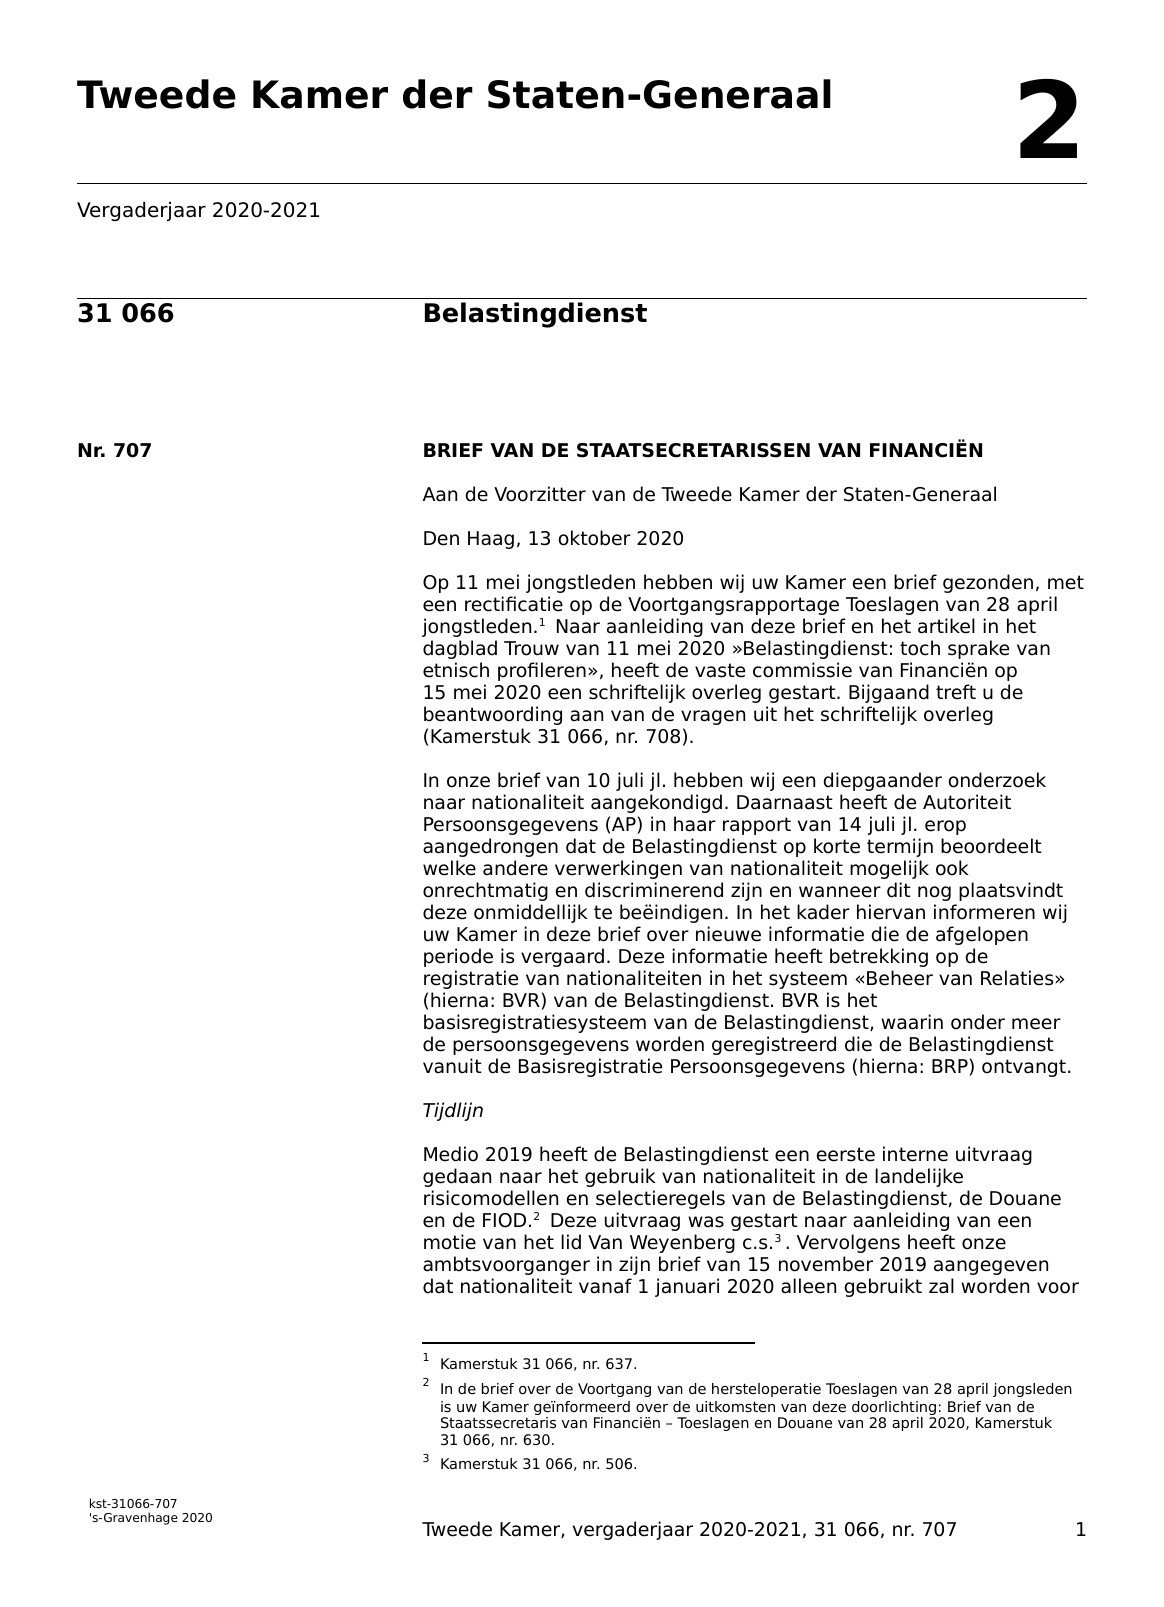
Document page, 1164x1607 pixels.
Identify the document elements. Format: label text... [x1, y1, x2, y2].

subtitle Nr. 707 BRIEF VAN DE STAATSECRETARISSEN VAN FINANCIËN [77, 440, 1087, 462]
subtitle 31 066 Belastingdienst [77, 299, 1087, 329]
text Kamerstuk 31 066, nr. 637. [422, 1352, 1087, 1374]
text Medio 2019 heeft de Belastingdienst een eerste interne uitvraag gedaan naar het gebruik van nationaliteit in de landelijke risicomodellen en selectieregels van de Belastingdienst, de Douane en de FIOD. Deze uitvraag was gestart naar aanleiding van een motie van het lid Van Weyenberg c.s.. Vervolgens heeft onze ambtsvoorganger in zijn brief van 15 november 2019 aangegeven dat nationaliteit vanaf 1 januari 2020 alleen gebruikt zal worden voor [422, 1144, 1087, 1298]
text Aan de Voorzitter van de Tweede Kamer der Staten-Generaal [422, 484, 1087, 506]
text 's-Gravenhage 2020 [88, 1511, 323, 1525]
text In onze brief van 10 juli jl. hebben wij een diepgaander onderzoek naar nationaliteit aangekondigd. Daarnaast heeft de Autoriteit Persoonsgegevens (AP) in haar rapport van 14 juli jl. erop aangedrongen dat de Belastingdienst op korte termijn beoordeelt welke andere verwerkingen van nationaliteit mogelijk ook onrechtmatig en discriminerend zijn en wanneer dit nog plaatsvindt deze onmiddellijk te beëindigen. In het kader hiervan informeren wij uw Kamer in deze brief over nieuwe informatie die de afgelopen periode is vergaard. Deze informatie heeft betrekking op de registratie van nationaliteiten in het systeem «Beheer van Relaties» (hierna: BVR) van de Belastingdienst. BVR is het basisregistratiesysteem van de Belastingdienst, waarin onder meer de persoonsgegevens worden geregistreerd die de Belastingdienst vanuit de Basisregistratie Persoonsgegevens (hierna: BRP) ontvangt. [422, 770, 1087, 1078]
text Kamerstuk 31 066, nr. 506. [422, 1452, 1087, 1474]
text In de brief over de Voortgang van de hersteloperatie Toeslagen van 28 april jongsleden is uw Kamer geïnformeerd over de uitkomsten van deze doorlichting: Brief van de Staatssecretaris van Financiën – Toeslagen en Douane van 28 april 2020, Kamerstuk 31 066, nr. 630. [422, 1377, 1087, 1449]
table_header 2 [886, 59, 1087, 183]
text kst-31066-707 [88, 1497, 323, 1511]
table_cell Vergaderjaar 2020-2021 [77, 184, 1087, 298]
subtitle Tijdlijn [422, 1100, 1087, 1122]
text Op 11 mei jongstleden hebben wij uw Kamer een brief gezonden, met een rectificatie op de Voortgangsrapportage Toeslagen van 28 april jongstleden. Naar aanleiding van deze brief en het artikel in het dagblad Trouw van 11 mei 2020 »Belastingdienst: toch sprake van etnisch profileren», heeft de vaste commissie van Financiën op 15 mei 2020 een schriftelijk overleg gestart. Bijgaand treft u de beantwoording aan van de vragen uit het schriftelijk overleg (Kamerstuk 31 066, nr. 708). [422, 572, 1087, 748]
text Den Haag, 13 oktober 2020 [422, 528, 1087, 550]
table_header Tweede Kamer der Staten-Generaal [77, 59, 886, 183]
